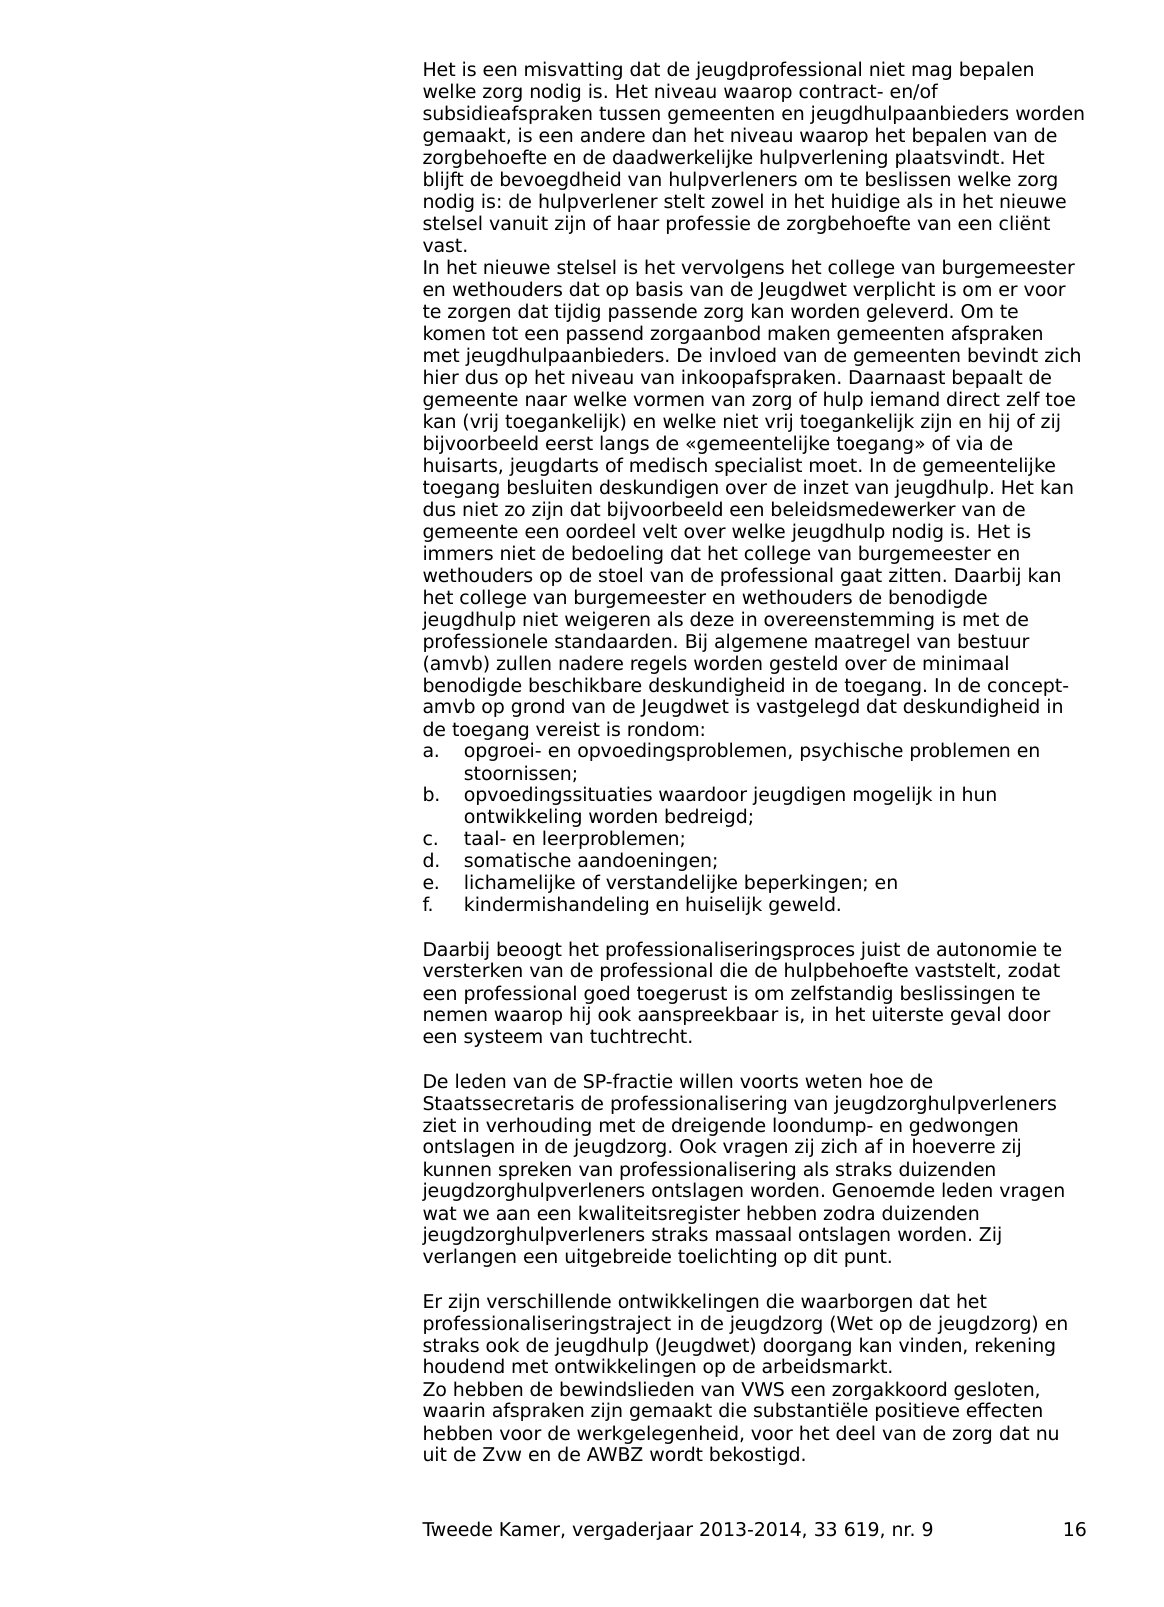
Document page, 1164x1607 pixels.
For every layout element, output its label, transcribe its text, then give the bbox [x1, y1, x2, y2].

text Daarbij beoogt het professionaliseringsproces juist de autonomie te versterken van de professional die de hulpbehoefte vaststelt, zodat een professional goed toegerust is om zelfstandig beslissingen te nemen waarop hij ook aanspreekbaar is, in het uiterste geval door een systeem van tuchtrecht. [422, 938, 1087, 1048]
text De leden van de SP-fractie willen voorts weten hoe de Staatssecretaris de professionalisering van jeugdzorghulpverleners ziet in verhouding met de dreigende loondump- en gedwongen ontslagen in de jeugdzorg. Ook vragen zij zich af in hoeverre zij kunnen spreken van professionalisering als straks duizenden jeugdzorghulpverleners ontslagen worden. Genoemde leden vragen wat we aan een kwaliteitsregister hebben zodra duizenden jeugdzorghulpverleners straks massaal ontslagen worden. Zij verlangen een uitgebreide toelichting op dit punt. [422, 1071, 1087, 1268]
text f. kindermishandeling en huiselijk geweld. [422, 894, 1087, 916]
text In het nieuwe stelsel is het vervolgens het college van burgemeester en wethouders dat op basis van de Jeugdwet verplicht is om er voor te zorgen dat tijdig passende zorg kan worden geleverd. Om te komen tot een passend zorgaanbod maken gemeenten afspraken met jeugdhulpaanbieders. De invloed van de gemeenten bevindt zich hier dus op het niveau van inkoopafspraken. Daarnaast bepaalt de gemeente naar welke vormen van zorg of hulp iemand direct zelf toe kan (vrij toegankelijk) en welke niet vrij toegankelijk zijn en hij of zij bijvoorbeeld eerst langs de «gemeentelijke toegang» of via de huisarts, jeugdarts of medisch specialist moet. In de gemeentelijke toegang besluiten deskundigen over de inzet van jeugdhulp. Het kan dus niet zo zijn dat bijvoorbeeld een beleidsmedewerker van de gemeente een oordeel velt over welke jeugdhulp nodig is. Het is immers niet de bedoeling dat het college van burgemeester en wethouders op de stoel van de professional gaat zitten. Daarbij kan het college van burgemeester en wethouders de benodigde jeugdhulp niet weigeren als deze in overeenstemming is met de professionele standaarden. Bij algemene maatregel van bestuur (amvb) zullen nadere regels worden gesteld over de minimaal benodigde beschikbare deskundigheid in de toegang. In de concept-amvb op grond van de Jeugdwet is vastgelegd dat deskundigheid in de toegang vereist is rondom: [422, 257, 1087, 740]
text b. opvoedingssituaties waardoor jeugdigen mogelijk in hun ontwikkeling worden bedreigd; [422, 784, 1087, 828]
text Er zijn verschillende ontwikkelingen die waarborgen dat het professionaliseringstraject in de jeugdzorg (Wet op de jeugdzorg) en straks ook de jeugdhulp (Jeugdwet) doorgang kan vinden, rekening houdend met ontwikkelingen op de arbeidsmarkt. [422, 1291, 1087, 1378]
text c. taal- en leerproblemen; [422, 828, 1087, 850]
text a. opgroei- en opvoedingsproblemen, psychische problemen en stoornissen; [422, 740, 1087, 784]
text d. somatische aandoeningen; [422, 850, 1087, 872]
text Zo hebben de bewindslieden van VWS een zorgakkoord gesloten, waarin afspraken zijn gemaakt die substantiële positieve effecten hebben voor de werkgelegenheid, voor het deel van de zorg dat nu uit de Zvw en de AWBZ wordt bekostigd. [422, 1378, 1087, 1466]
text e. lichamelijke of verstandelijke beperkingen; en [422, 872, 1087, 894]
text Het is een misvatting dat de jeugdprofessional niet mag bepalen welke zorg nodig is. Het niveau waarop contract- en/of subsidieafspraken tussen gemeenten en jeugdhulpaanbieders worden gemaakt, is een andere dan het niveau waarop het bepalen van de zorgbehoefte en de daadwerkelijke hulpverlening plaatsvindt. Het blijft de bevoegdheid van hulpverleners om te beslissen welke zorg nodig is: de hulpverlener stelt zowel in het huidige als in het nieuwe stelsel vanuit zijn of haar professie de zorgbehoefte van een cliënt vast. [422, 59, 1087, 257]
